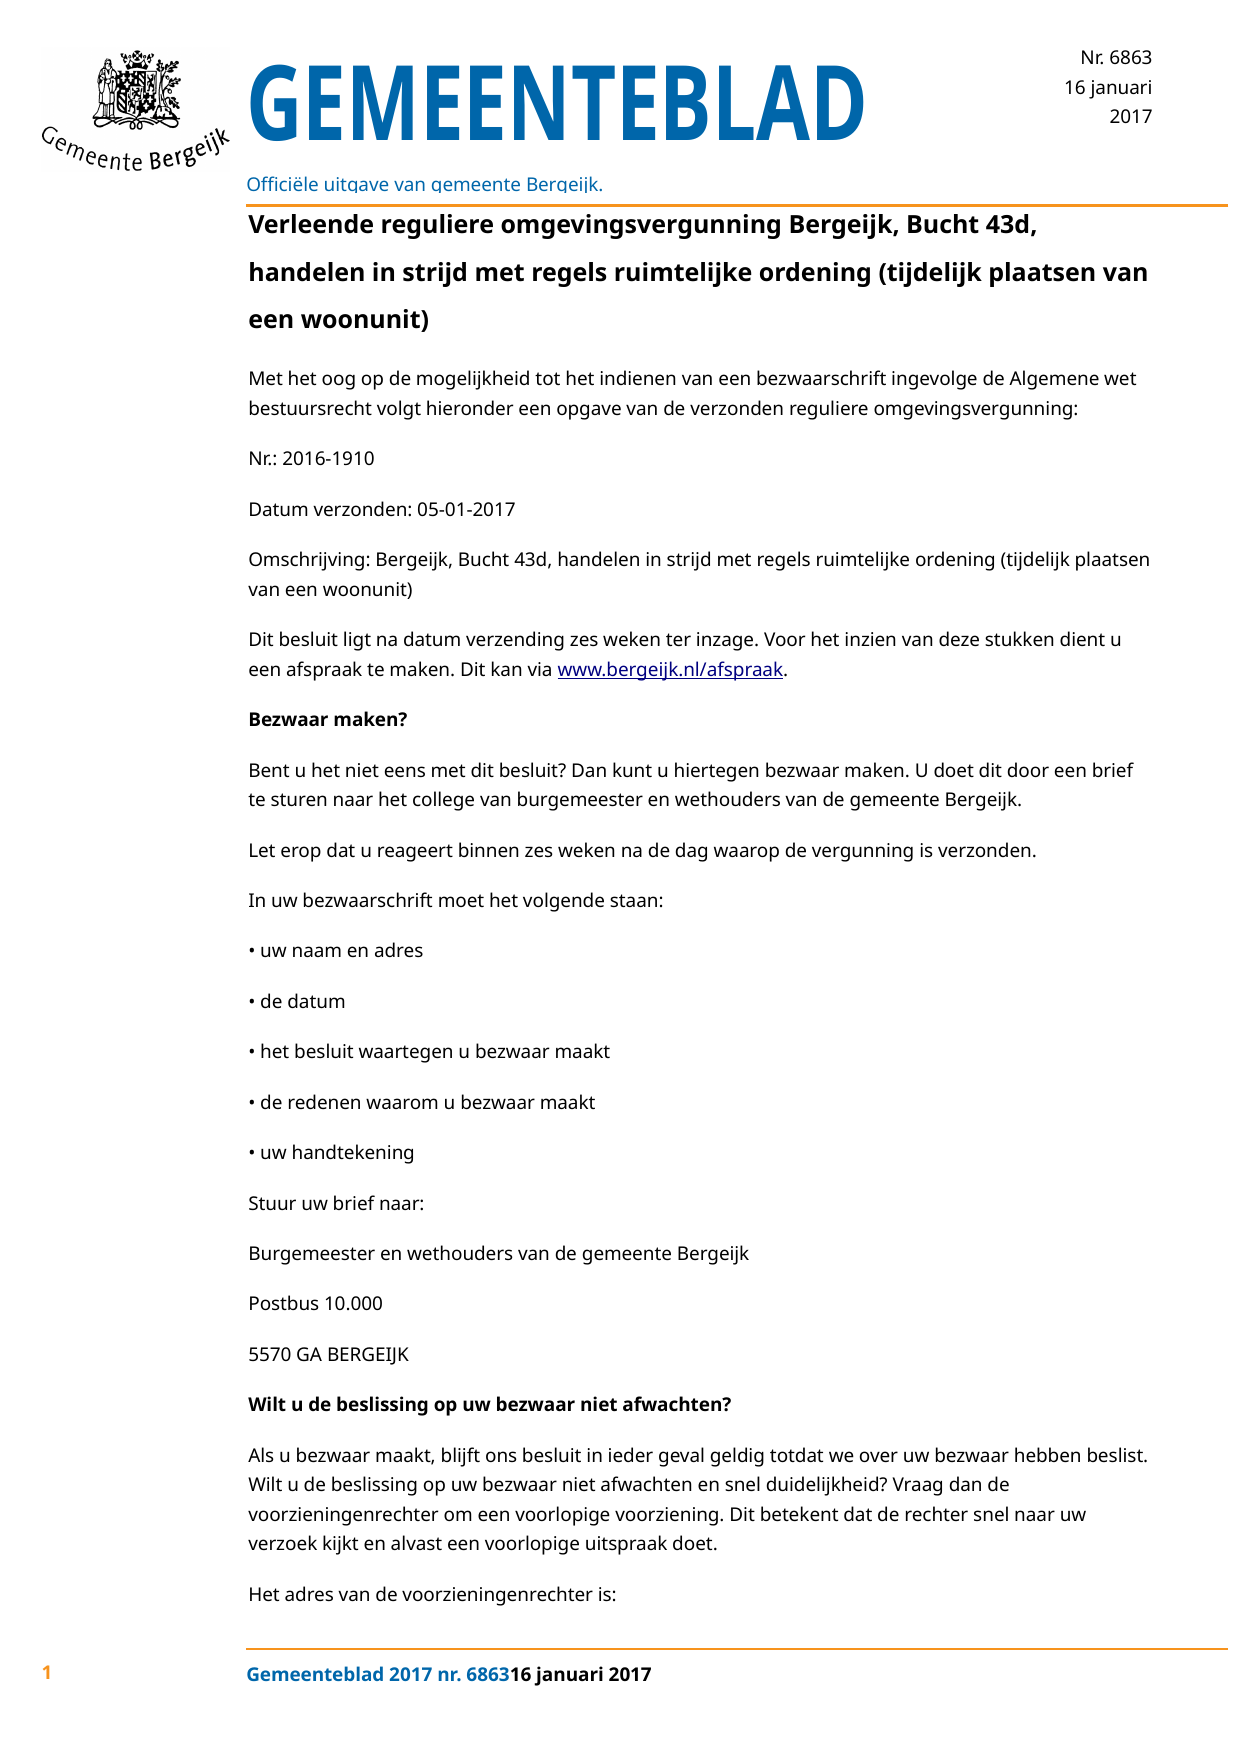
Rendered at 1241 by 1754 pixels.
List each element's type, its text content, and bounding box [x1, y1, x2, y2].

text Nr.: 2016-1910 [248, 446, 1152, 471]
picture [41, 47, 231, 172]
text • de redenen waarom u bezwaar maakt [248, 1089, 1152, 1114]
text Omschrijving: Bergeijk, Bucht 43d, handelen in strijd met regels ruimtelijke ordening (tijdelijk plaatsen van een woonunit) [248, 546, 1152, 602]
text Postbus 10.000 [248, 1291, 1152, 1316]
text Stuur uw brief naar: [248, 1190, 1152, 1215]
text 5570 GA BERGEIJK [248, 1341, 1152, 1367]
text Burgemeester en wethouders van de gemeente Bergeijk [248, 1240, 1152, 1266]
text In uw bezwaarschrift moet het volgende staan: [248, 887, 1152, 913]
text • het besluit waartegen u bezwaar maakt [248, 1038, 1152, 1064]
text Let erop dat u reageert binnen zes weken na de dag waarop de vergunning is verzonden. [248, 837, 1152, 862]
text Bezwaar maken? [248, 706, 1152, 732]
text Als u bezwaar maakt, blijft ons besluit in ieder geval geldig totdat we over uw bezwaar hebben beslist. Wilt u de beslissing op uw bezwaar niet afwachten en snel duidelijkheid? Vraag dan de voorzieningenrechter om een voorlopige voorziening. Dit betekent dat de rechter snel naar uw verzoek kijkt en alvast een voorlopige uitspraak doet. [248, 1442, 1152, 1556]
text Datum verzonden: 05-01-2017 [248, 496, 1152, 522]
text Met het oog op de mogelijkheid tot het indienen van een bezwaarschrift ingevolge de Algemene wet bestuursrecht volgt hieronder een opgave van de verzonden reguliere omgevingsvergunning: [248, 366, 1152, 421]
text Verleende reguliere omgevingsvergunning Bergeijk, Bucht 43d, handelen in strijd met regels ruimtelijke ordening (tijdelijk plaatsen van een woonunit) [248, 207, 1152, 336]
text Dit besluit ligt na datum verzending zes weken ter inzage. Voor het inzien van deze stukken dient u een afspraak te maken. Dit kan via www.bergeijk.nl/afspraak. [248, 626, 1152, 682]
text • uw handtekening [248, 1139, 1152, 1165]
text Bent u het niet eens met dit besluit? Dan kunt u hiertegen bezwaar maken. U doet dit door een brief te sturen naar het college van burgemeester en wethouders van de gemeente Bergeijk. [248, 757, 1152, 812]
text • de datum [248, 988, 1152, 1014]
text • uw naam en adres [248, 938, 1152, 963]
text Het adres van de voorzieningenrechter is: [248, 1581, 1152, 1607]
text Wilt u de beslissing op uw bezwaar niet afwachten? [248, 1391, 1152, 1417]
